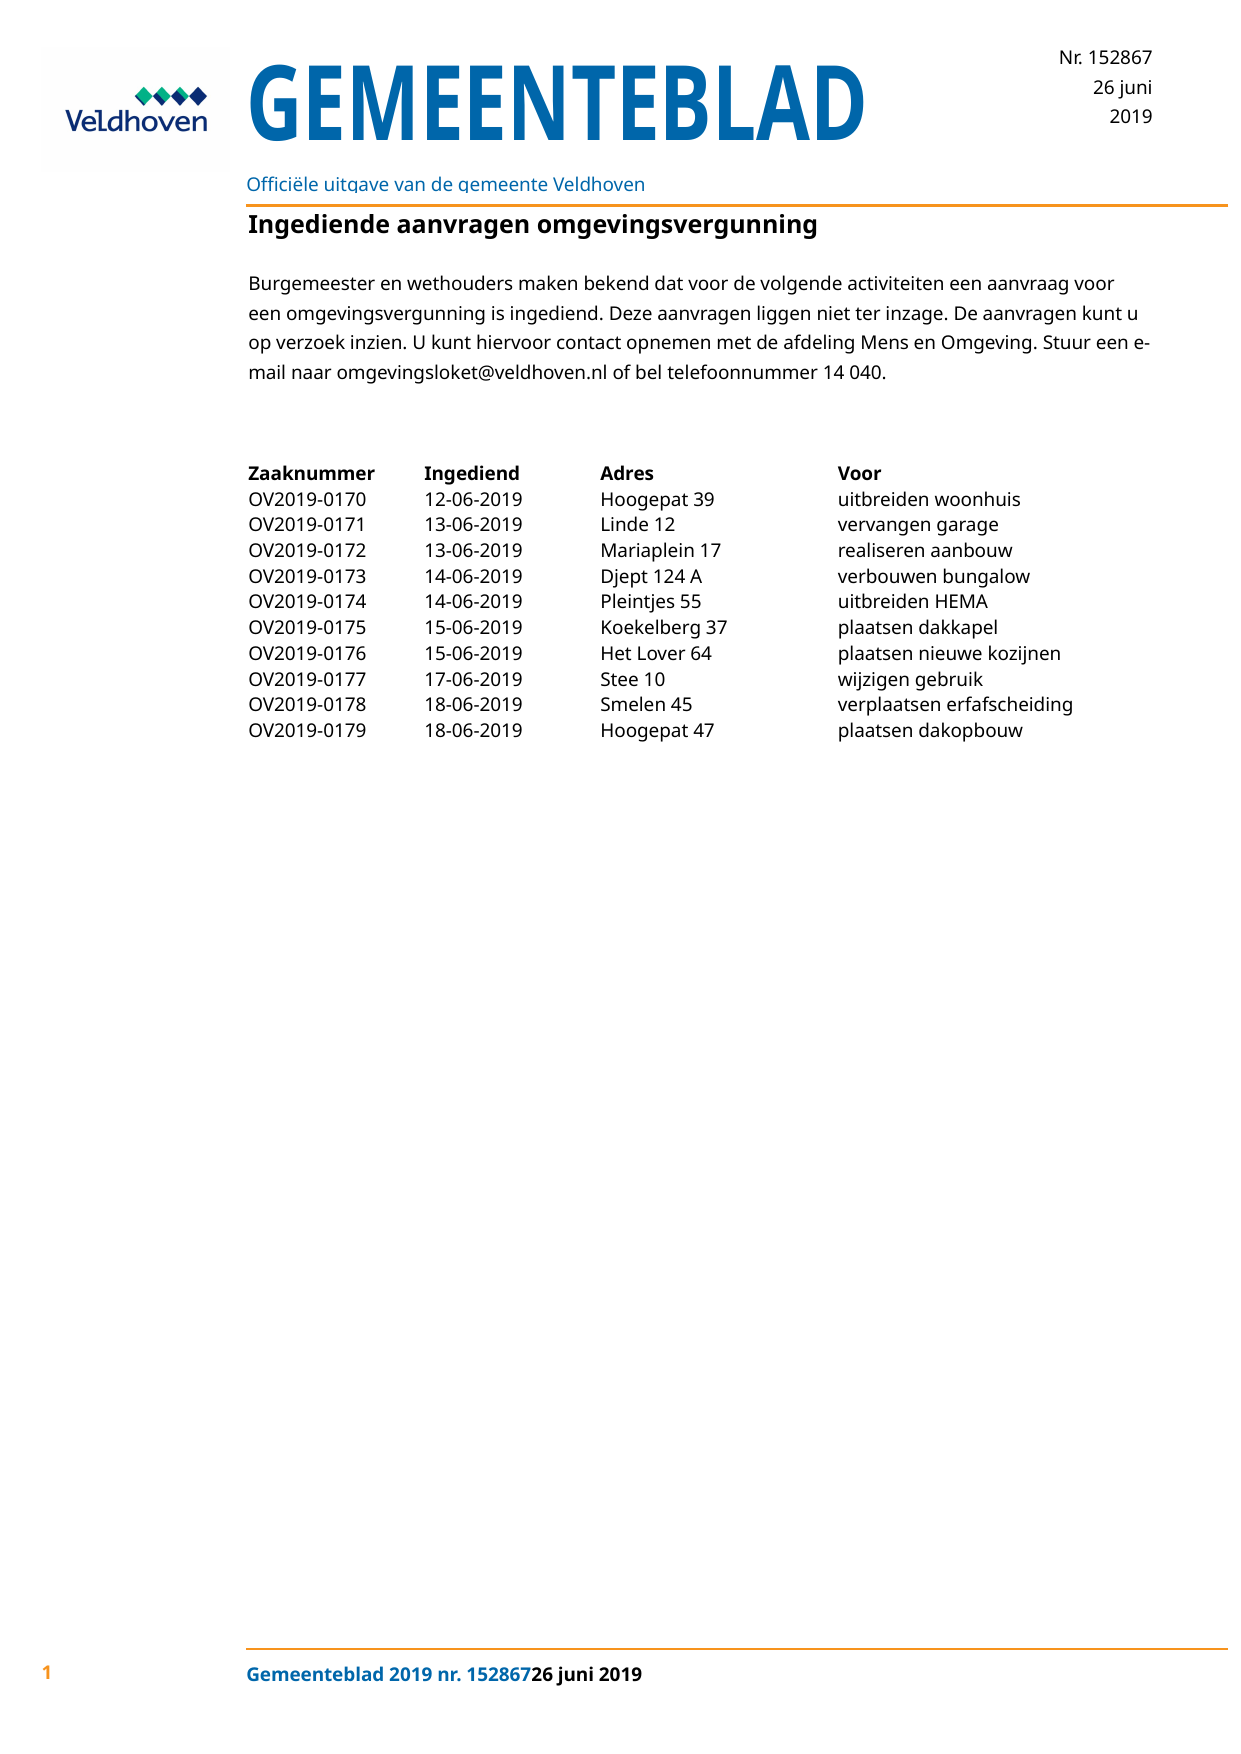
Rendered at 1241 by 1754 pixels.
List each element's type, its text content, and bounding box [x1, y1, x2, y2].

table_cell Koekelberg 37 [600, 614, 838, 640]
table_cell OV2019-0174 [248, 589, 424, 614]
table_cell Pleintjes 55 [600, 589, 838, 614]
table_cell 13-06-2019 [424, 511, 600, 537]
table_cell OV2019-0178 [248, 692, 424, 717]
table_cell 18-06-2019 [424, 692, 600, 717]
table_cell Het Lover 64 [600, 640, 838, 666]
table_cell uitbreiden HEMA [838, 589, 1152, 614]
table_cell uitbreiden woonhuis [838, 486, 1152, 511]
table_cell 13-06-2019 [424, 537, 600, 563]
table_cell Djept 124 A [600, 563, 838, 589]
table_cell 15-06-2019 [424, 640, 600, 666]
table_header Ingediend [424, 460, 600, 486]
table_cell vervangen garage [838, 511, 1152, 537]
table_cell plaatsen nieuwe kozijnen [838, 640, 1152, 666]
table_cell Hoogepat 47 [600, 717, 838, 743]
table_cell OV2019-0176 [248, 640, 424, 666]
table_cell verbouwen bungalow [838, 563, 1152, 589]
table_cell Stee 10 [600, 666, 838, 692]
table_cell OV2019-0171 [248, 511, 424, 537]
table_cell 15-06-2019 [424, 614, 600, 640]
table_cell OV2019-0172 [248, 537, 424, 563]
table_cell verplaatsen erfafscheiding [838, 692, 1152, 717]
table_cell OV2019-0177 [248, 666, 424, 692]
table_cell 14-06-2019 [424, 589, 600, 614]
table_cell Linde 12 [600, 511, 838, 537]
table_cell OV2019-0175 [248, 614, 424, 640]
table_cell Smelen 45 [600, 692, 838, 717]
table_cell plaatsen dakopbouw [838, 717, 1152, 743]
table_cell OV2019-0173 [248, 563, 424, 589]
table_cell wijzigen gebruik [838, 666, 1152, 692]
table_cell 14-06-2019 [424, 563, 600, 589]
table_header Adres [600, 460, 838, 486]
table_cell OV2019-0179 [248, 717, 424, 743]
table_cell OV2019-0170 [248, 486, 424, 511]
table_cell 17-06-2019 [424, 666, 600, 692]
table_header Zaaknummer [248, 460, 424, 486]
table_cell plaatsen dakkapel [838, 614, 1152, 640]
picture [41, 47, 231, 172]
text Burgemeester en wethouders maken bekend dat voor de volgende activiteiten een aanvraag voor een omgevingsvergunning is ingediend. Deze aanvragen liggen niet ter inzage. De aanvragen kunt u op verzoek inzien. U kunt hiervoor contact opnemen met de afdeling Mens en Omgeving. Stuur een e-mail naar omgevingsloket@veldhoven.nl of bel telefoonnummer 14 040. [248, 270, 1152, 385]
table_cell Mariaplein 17 [600, 537, 838, 563]
text Ingediende aanvragen omgevingsvergunning [248, 207, 1152, 241]
table_cell 12-06-2019 [424, 486, 600, 511]
table_header Voor [838, 460, 1152, 486]
table_cell realiseren aanbouw [838, 537, 1152, 563]
table_cell 18-06-2019 [424, 717, 600, 743]
table_cell Hoogepat 39 [600, 486, 838, 511]
